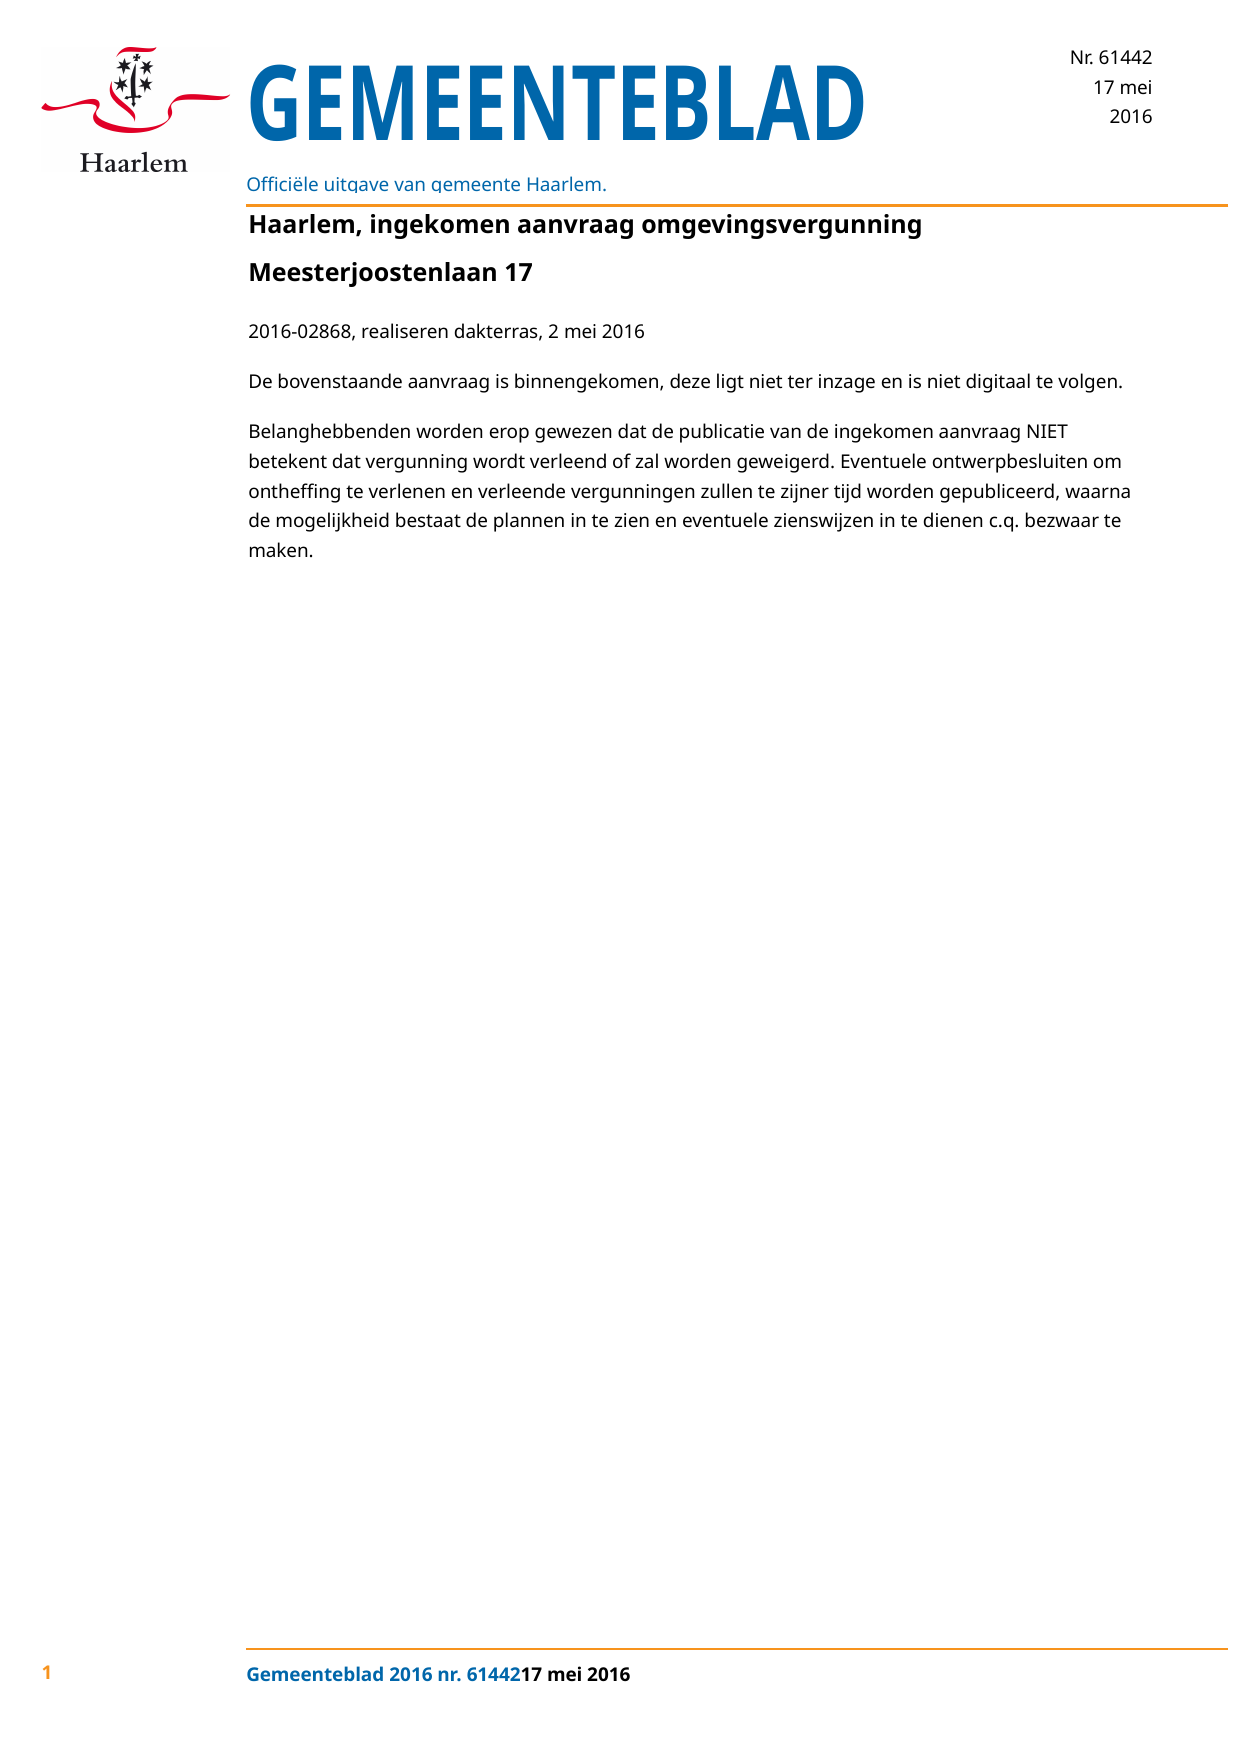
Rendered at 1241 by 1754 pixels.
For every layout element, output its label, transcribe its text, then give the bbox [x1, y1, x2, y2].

text 2016-02868, realiseren dakterras, 2 mei 2016 [248, 318, 1152, 344]
text Haarlem, ingekomen aanvraag omgevingsvergunning Meesterjoostenlaan 17 [248, 207, 1152, 288]
picture [41, 47, 231, 172]
text De bovenstaande aanvraag is binnengekomen, deze ligt niet ter inzage en is niet digitaal te volgen. [248, 368, 1152, 394]
text Belanghebbenden worden erop gewezen dat de publicatie van de ingekomen aanvraag NIET betekent dat vergunning wordt verleend of zal worden geweigerd. Eventuele ontwerpbesluiten om ontheffing te verlenen en verleende vergunningen zullen te zijner tijd worden gepubliceerd, waarna de mogelijkheid bestaat de plannen in te zien en eventuele zienswijzen in te dienen c.q. bezwaar te maken. [248, 419, 1152, 563]
